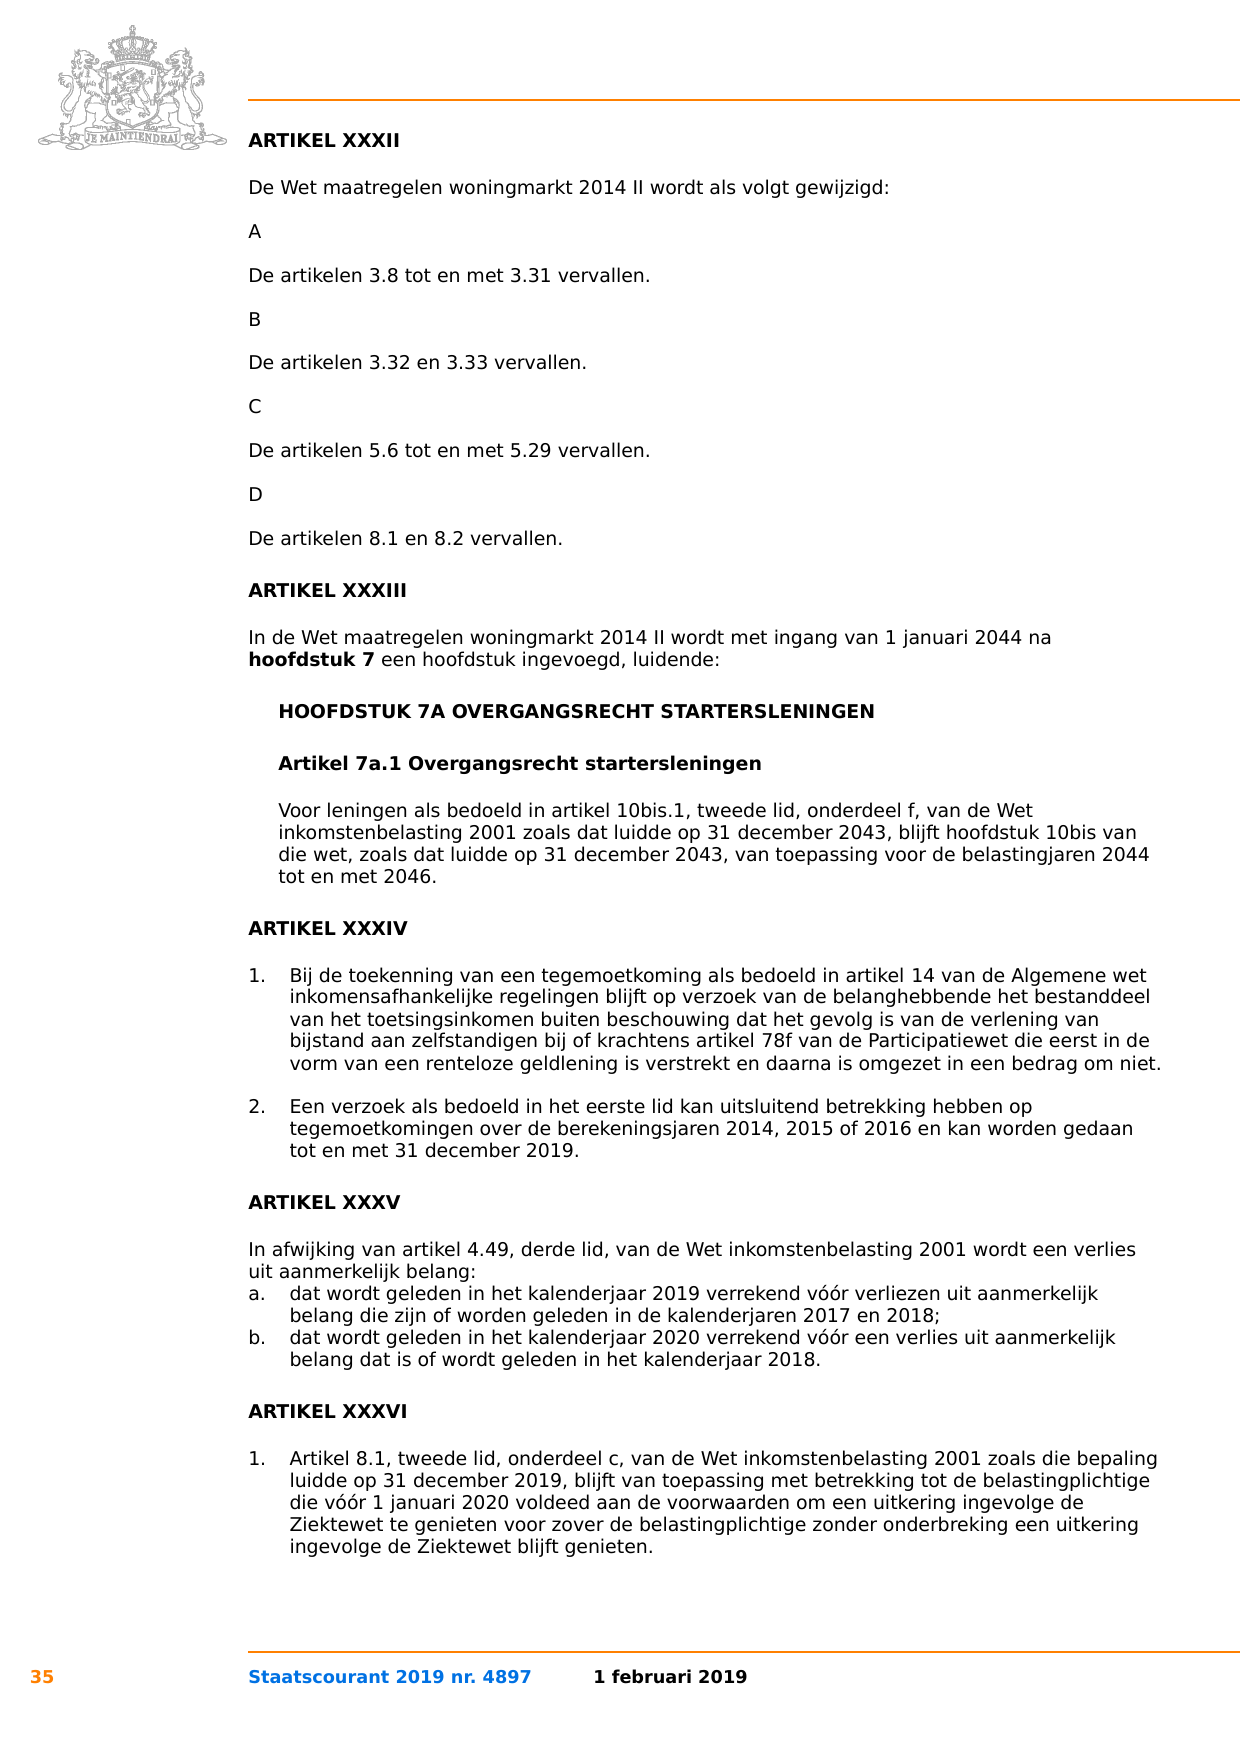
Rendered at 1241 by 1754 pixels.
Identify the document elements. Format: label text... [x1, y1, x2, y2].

text D [248, 484, 1163, 506]
subtitle ARTIKEL XXXIV [248, 917, 1163, 939]
text De Wet maatregelen woningmarkt 2014 II wordt als volgt gewijzigd: [248, 177, 1163, 199]
subtitle ARTIKEL XXXII [248, 130, 1163, 152]
text De artikelen 3.8 tot en met 3.31 vervallen. [248, 264, 1163, 287]
text b. dat wordt geleden in het kalenderjaar 2020 verrekend vóór een verlies uit aanmerkelijk belang dat is of wordt geleden in het kalenderjaar 2018. [248, 1327, 1163, 1371]
picture [38, 25, 227, 150]
text De artikelen 8.1 en 8.2 vervallen. [248, 528, 1163, 550]
text In de Wet maatregelen woningmarkt 2014 II wordt met ingang van 1 januari 2044 na hoofdstuk 7 een hoofdstuk ingevoegd, luidende: [248, 627, 1163, 671]
text De artikelen 3.32 en 3.33 vervallen. [248, 352, 1163, 374]
text A [248, 221, 1163, 243]
subtitle Artikel 7a.1 Overgangsrecht startersleningen [278, 753, 1163, 774]
subtitle HOOFDSTUK 7A OVERGANGSRECHT STARTERSLENINGEN [278, 701, 1163, 723]
subtitle ARTIKEL XXXV [248, 1192, 1163, 1214]
text C [248, 396, 1163, 418]
text 1. Bij de toekenning van een tegemoetkoming als bedoeld in artikel 14 van de Algemene wet inkomensafhankelijke regelingen blijft op verzoek van de belanghebbende het bestanddeel van het toetsingsinkomen buiten beschouwing dat het gevolg is van de verlening van bijstand aan zelfstandigen bij of krachtens artikel 78f van de Participatiewet die eerst in de vorm van een renteloze geldlening is verstrekt en daarna is omgezet in een bedrag om niet. [248, 964, 1163, 1074]
text a. dat wordt geleden in het kalenderjaar 2019 verrekend vóór verliezen uit aanmerkelijk belang die zijn of worden geleden in de kalenderjaren 2017 en 2018; [248, 1283, 1163, 1327]
subtitle ARTIKEL XXXIII [248, 580, 1163, 602]
text Voor leningen als bedoeld in artikel 10bis.1, tweede lid, onderdeel f, van de Wet inkomstenbelasting 2001 zoals dat luidde op 31 december 2043, blijft hoofdstuk 10bis van die wet, zoals dat luidde op 31 december 2043, van toepassing voor de belastingjaren 2044 tot en met 2046. [278, 799, 1163, 887]
text B [248, 308, 1163, 330]
text 1. Artikel 8.1, tweede lid, onderdeel c, van de Wet inkomstenbelasting 2001 zoals die bepaling luidde op 31 december 2019, blijft van toepassing met betrekking tot de belastingplichtige die vóór 1 januari 2020 voldeed aan de voorwaarden om een uitkering ingevolge de Ziektewet te genieten voor zover de belastingplichtige zonder onderbreking een uitkering ingevolge de Ziektewet blijft genieten. [248, 1448, 1163, 1558]
subtitle ARTIKEL XXXVI [248, 1401, 1163, 1423]
text De artikelen 5.6 tot en met 5.29 vervallen. [248, 440, 1163, 462]
text 2. Een verzoek als bedoeld in het eerste lid kan uitsluitend betrekking hebben op tegemoetkomingen over de berekeningsjaren 2014, 2015 of 2016 en kan worden gedaan tot en met 31 december 2019. [248, 1096, 1163, 1162]
text In afwijking van artikel 4.49, derde lid, van de Wet inkomstenbelasting 2001 wordt een verlies uit aanmerkelijk belang: [248, 1239, 1163, 1283]
